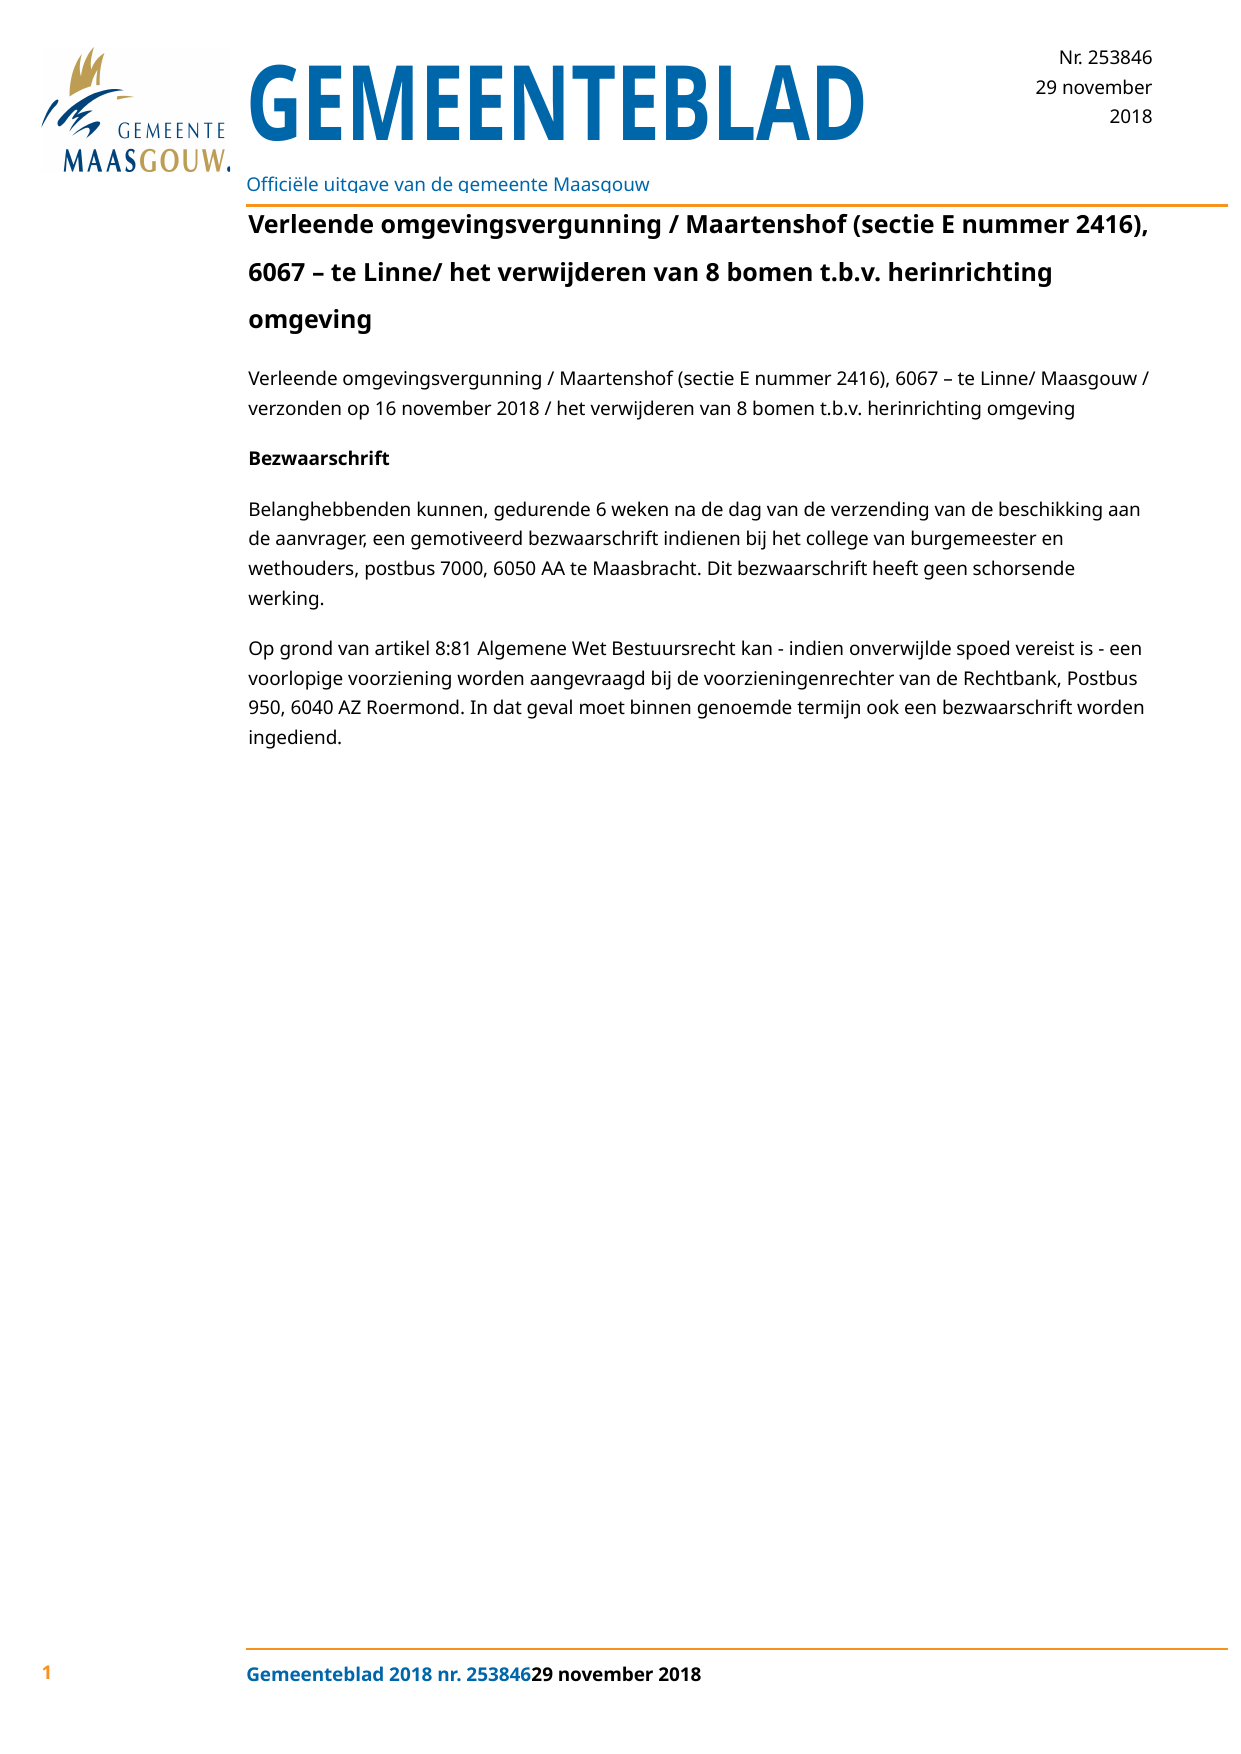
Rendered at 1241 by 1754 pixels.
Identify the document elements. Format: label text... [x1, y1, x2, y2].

text Belanghebbenden kunnen, gedurende 6 weken na de dag van de verzending van de beschikking aan de aanvrager, een gemotiveerd bezwaarschrift indienen bij het college van burgemeester en wethouders, postbus 7000, 6050 AA te Maasbracht. Dit bezwaarschrift heeft geen schorsende werking. [248, 496, 1152, 610]
text Verleende omgevingsvergunning / Maartenshof (sectie E nummer 2416), 6067 – te Linne/ het verwijderen van 8 bomen t.b.v. herinrichting omgeving [248, 207, 1152, 336]
picture [41, 47, 231, 172]
text Verleende omgevingsvergunning / Maartenshof (sectie E nummer 2416), 6067 – te Linne/ Maasgouw / verzonden op 16 november 2018 / het verwijderen van 8 bomen t.b.v. herinrichting omgeving [248, 366, 1152, 421]
text Bezwaarschrift [248, 446, 1152, 471]
text Op grond van artikel 8:81 Algemene Wet Bestuursrecht kan - indien onverwijlde spoed vereist is - een voorlopige voorziening worden aangevraagd bij de voorzieningenrechter van de Rechtbank, Postbus 950, 6040 AZ Roermond. In dat geval moet binnen genoemde termijn ook een bezwaarschrift worden ingediend. [248, 635, 1152, 749]
